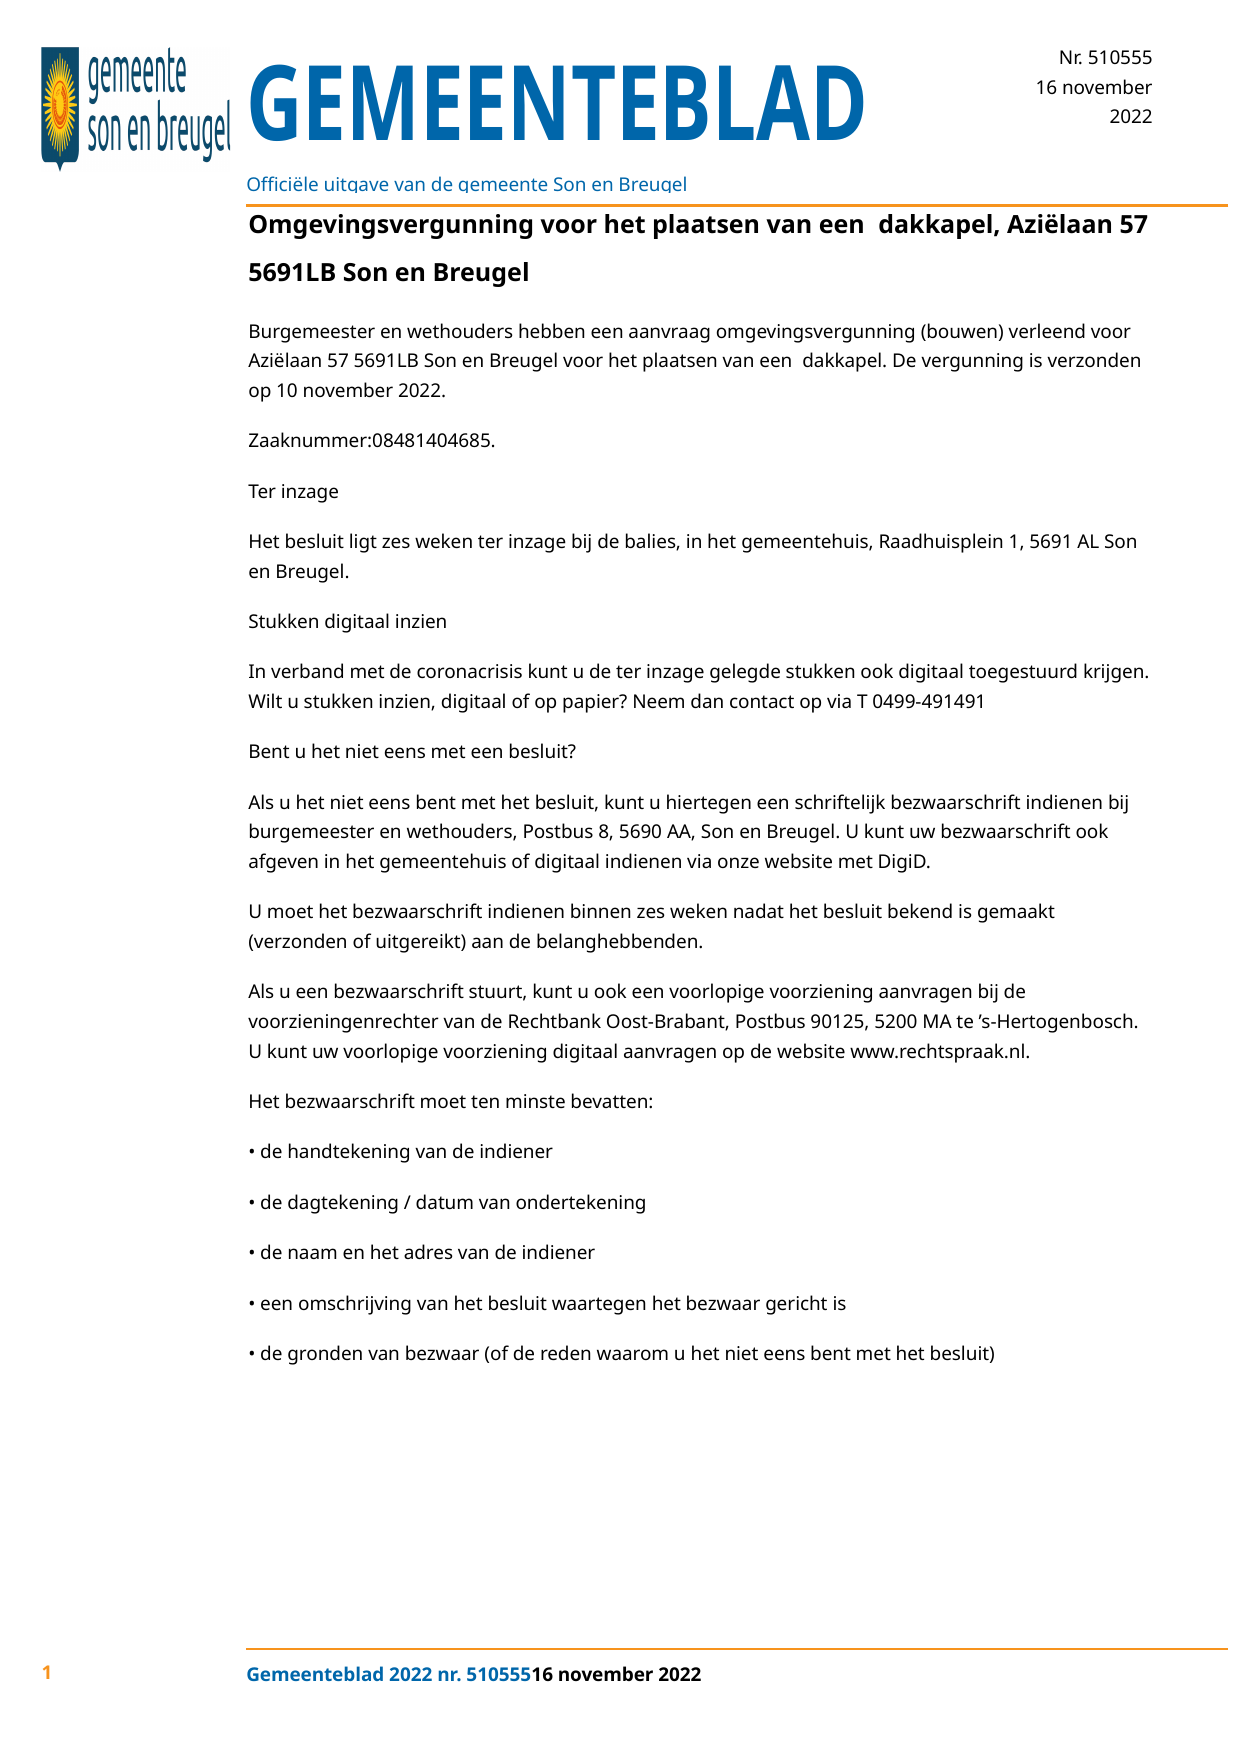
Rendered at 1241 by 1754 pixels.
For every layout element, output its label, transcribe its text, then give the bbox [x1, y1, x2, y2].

text • een omschrijving van het besluit waartegen het bezwaar gericht is [248, 1290, 1152, 1316]
picture [41, 47, 231, 172]
text • de naam en het adres van de indiener [248, 1239, 1152, 1265]
text • de dagtekening / datum van ondertekening [248, 1189, 1152, 1215]
text • de gronden van bezwaar (of de reden waarom u het niet eens bent met het besluit) [248, 1340, 1152, 1366]
text Zaaknummer:08481404685. [248, 427, 1152, 453]
text Het bezwaarschrift moet ten minste bevatten: [248, 1088, 1152, 1114]
text Burgemeester en wethouders hebben een aanvraag omgevingsvergunning (bouwen) verleend voor Aziëlaan 57 5691LB Son en Breugel voor het plaatsen van een dakkapel. De vergunning is verzonden op 10 november 2022. [248, 318, 1152, 403]
text U moet het bezwaarschrift indienen binnen zes weken nadat het besluit bekend is gemaakt (verzonden of uitgereikt) aan de belanghebbenden. [248, 899, 1152, 954]
text Bent u het niet eens met een besluit? [248, 739, 1152, 764]
text Ter inzage [248, 478, 1152, 504]
text Als u het niet eens bent met het besluit, kunt u hiertegen een schriftelijk bezwaarschrift indienen bij burgemeester en wethouders, Postbus 8, 5690 AA, Son en Breugel. U kunt uw bezwaarschrift ook afgeven in het gemeentehuis of digitaal indienen via onze website met DigiD. [248, 789, 1152, 874]
text Omgevingsvergunning voor het plaatsen van een dakkapel, Aziëlaan 57 5691LB Son en Breugel [248, 207, 1152, 288]
text Het besluit ligt zes weken ter inzage bij de balies, in het gemeentehuis, Raadhuisplein 1, 5691 AL Son en Breugel. [248, 528, 1152, 584]
text Als u een bezwaarschrift stuurt, kunt u ook een voorlopige voorziening aanvragen bij de voorzieningenrechter van de Rechtbank Oost-Brabant, Postbus 90125, 5200 MA te ’s-Hertogenbosch. U kunt uw voorlopige voorziening digitaal aanvragen op de website www.rechtspraak.nl. [248, 979, 1152, 1064]
text In verband met de coronacrisis kunt u de ter inzage gelegde stukken ook digitaal toegestuurd krijgen. Wilt u stukken inzien, digitaal of op papier? Neem dan contact op via T 0499-491491 [248, 659, 1152, 714]
text • de handtekening van de indiener [248, 1139, 1152, 1164]
text Stukken digitaal inzien [248, 608, 1152, 634]
